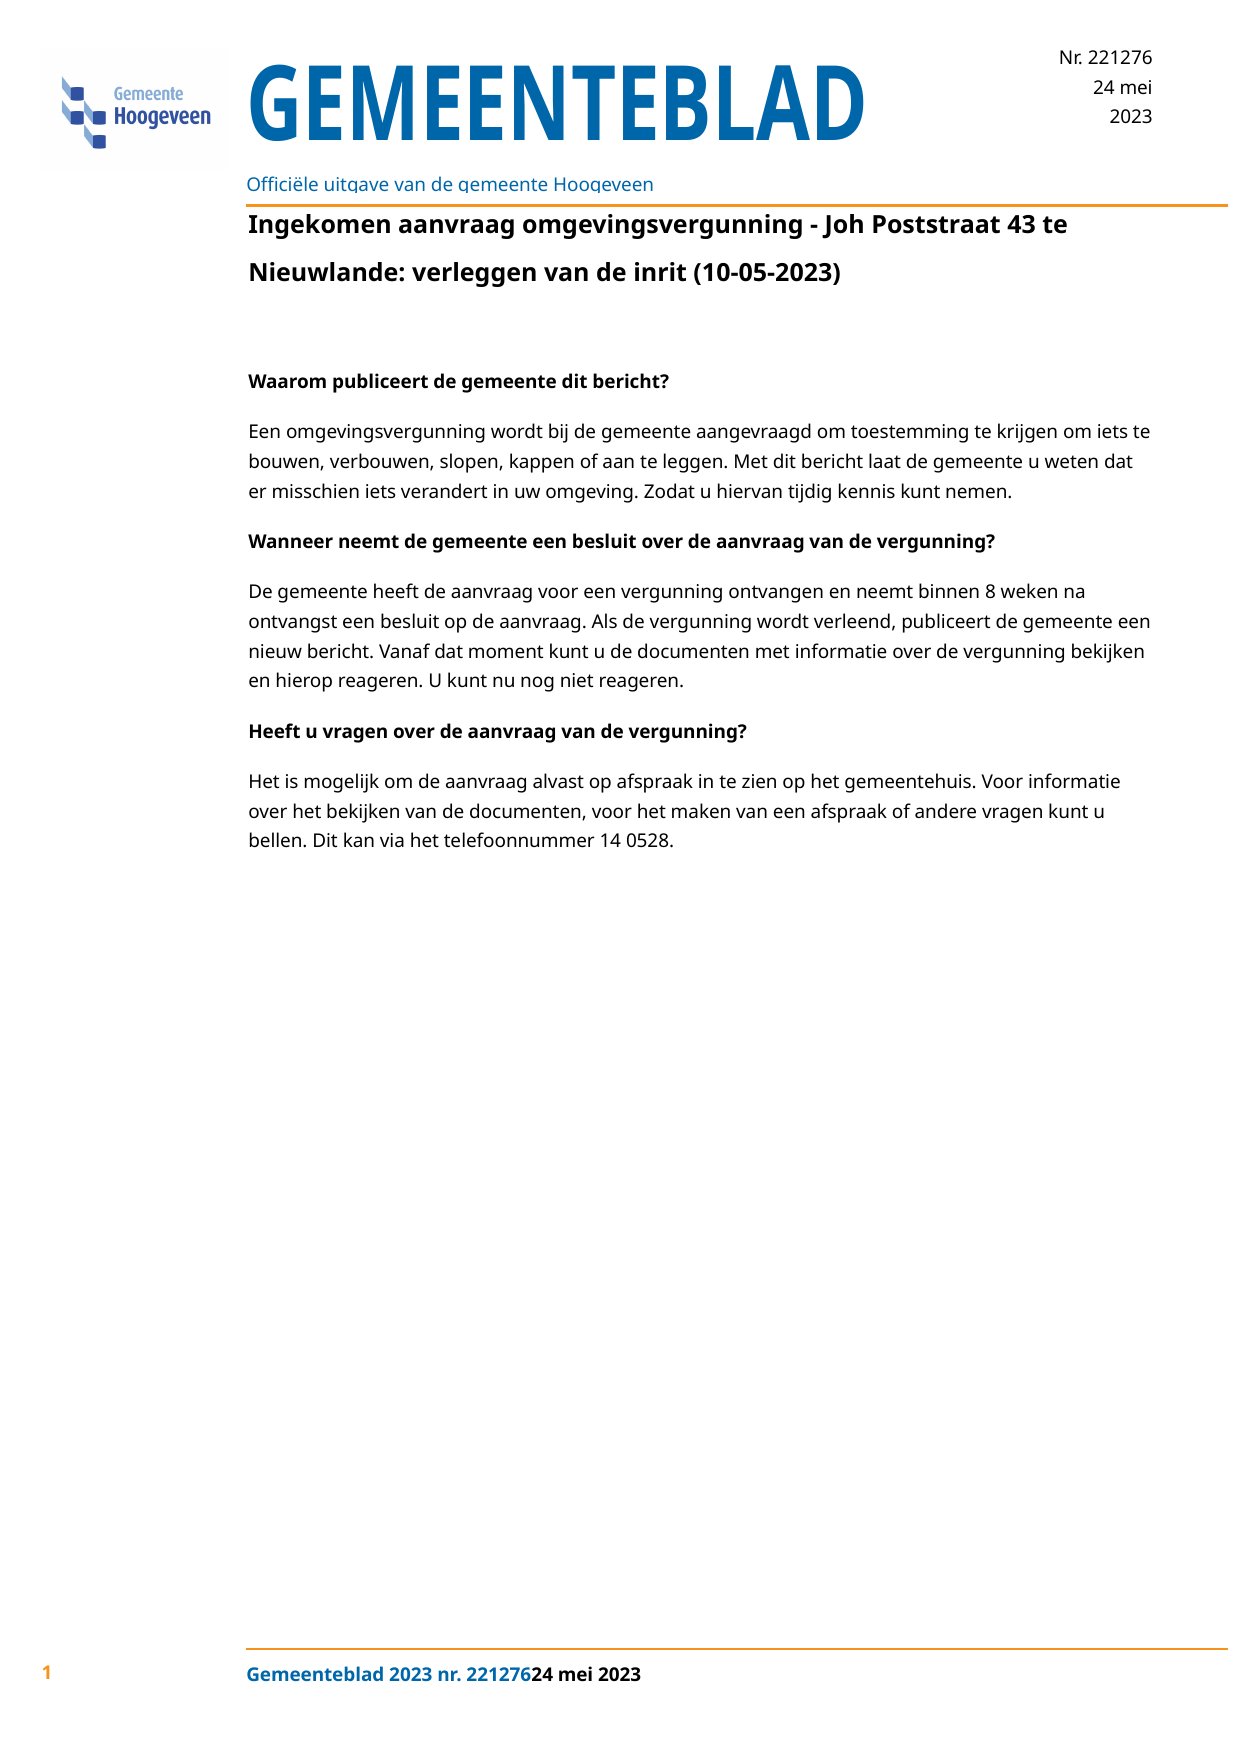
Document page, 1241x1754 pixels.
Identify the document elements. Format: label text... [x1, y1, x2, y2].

text Heeft u vragen over de aanvraag van de vergunning? [248, 718, 1152, 744]
text De gemeente heeft de aanvraag voor een vergunning ontvangen en neemt binnen 8 weken na ontvangst een besluit op de aanvraag. Als de vergunning wordt verleend, publiceert de gemeente een nieuw bericht. Vanaf dat moment kunt u de documenten met informatie over de vergunning bekijken en hierop reageren. U kunt nu nog niet reageren. [248, 579, 1152, 693]
text Een omgevingsvergunning wordt bij de gemeente aangevraagd om toestemming te krijgen om iets te bouwen, verbouwen, slopen, kappen of aan te leggen. Met dit bericht laat de gemeente u weten dat er misschien iets verandert in uw omgeving. Zodat u hiervan tijdig kennis kunt nemen. [248, 419, 1152, 504]
text Waarom publiceert de gemeente dit bericht? [248, 368, 1152, 394]
text Ingekomen aanvraag omgevingsvergunning - Joh Poststraat 43 te Nieuwlande: verleggen van de inrit (10-05-2023) [248, 207, 1152, 288]
text Wanneer neemt de gemeente een besluit over de aanvraag van de vergunning? [248, 528, 1152, 554]
picture [41, 47, 231, 172]
text Het is mogelijk om de aanvraag alvast op afspraak in te zien op het gemeentehuis. Voor informatie over het bekijken van de documenten, voor het maken van een afspraak of andere vragen kunt u bellen. Dit kan via het telefoonnummer 14 0528. [248, 768, 1152, 853]
